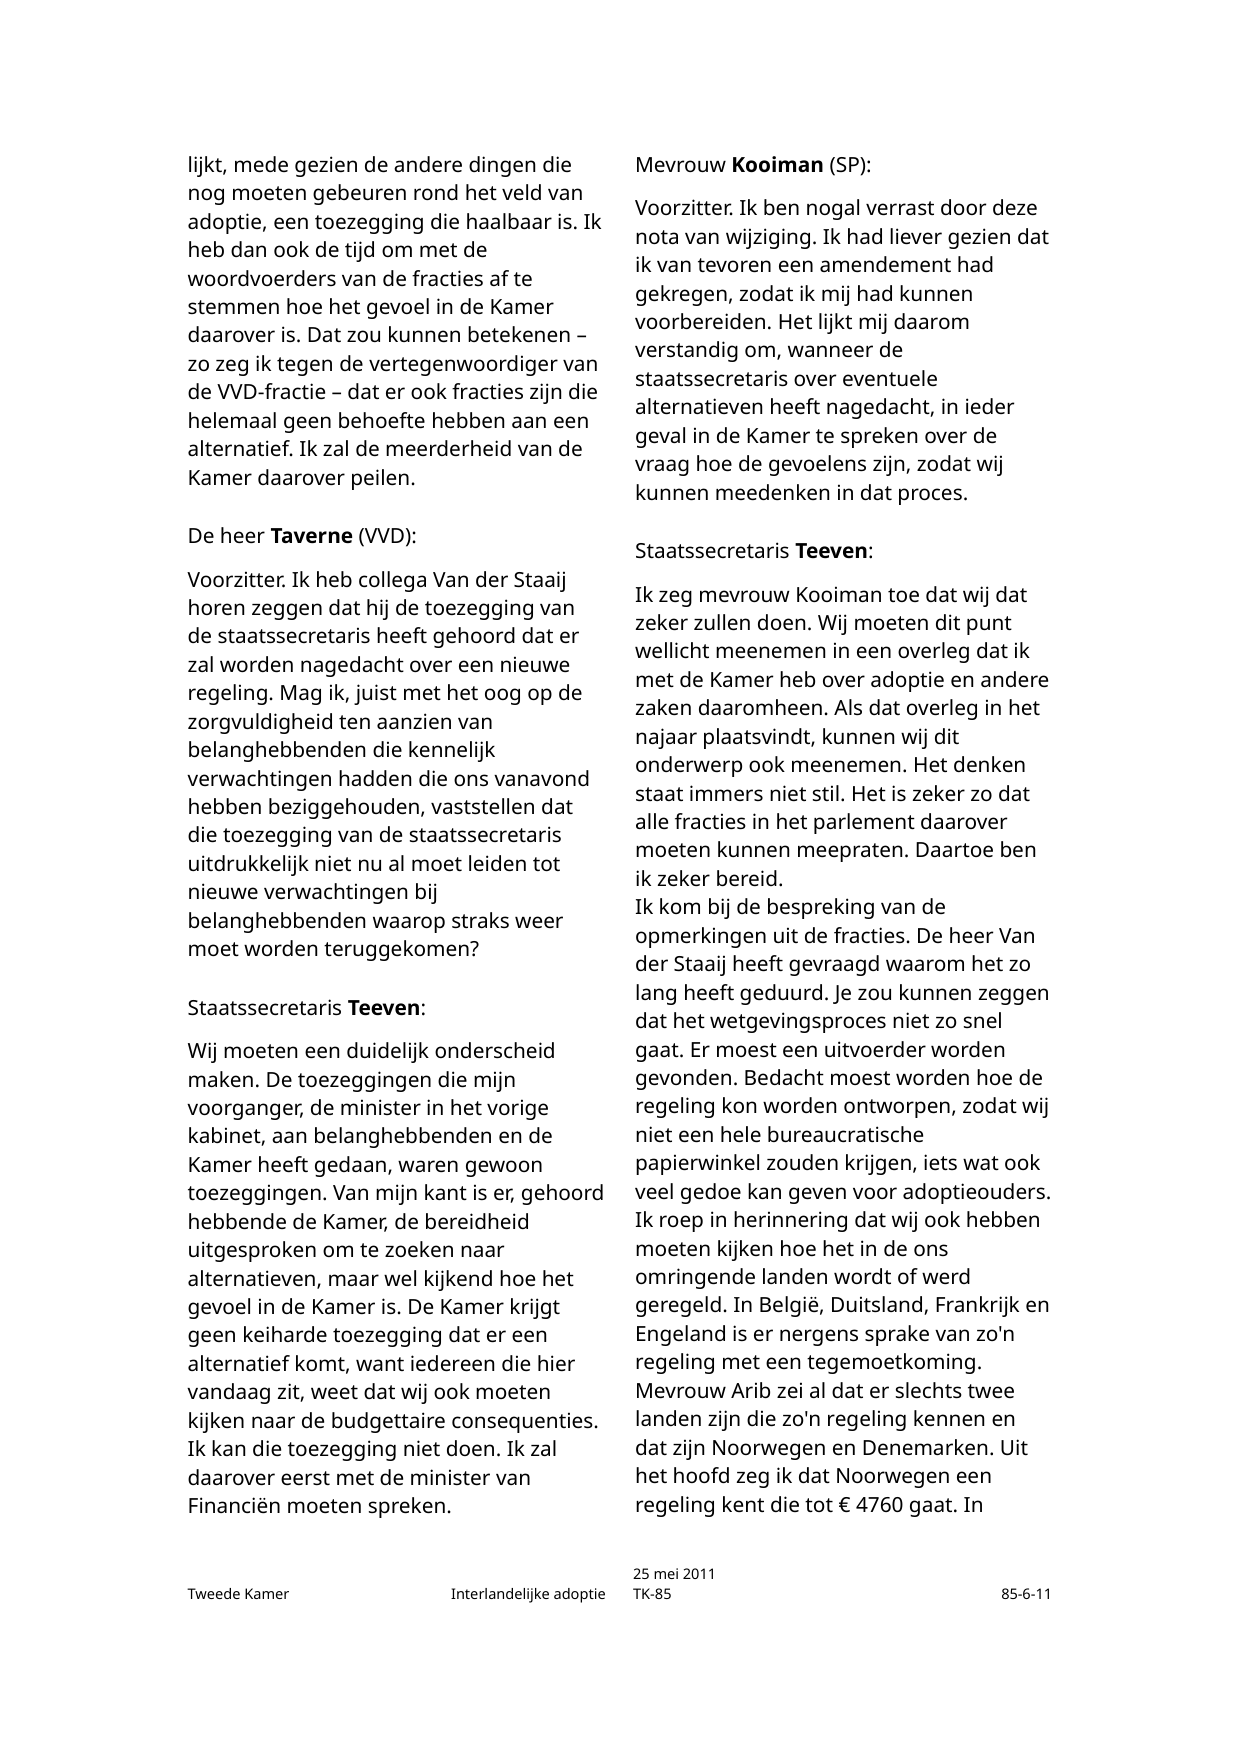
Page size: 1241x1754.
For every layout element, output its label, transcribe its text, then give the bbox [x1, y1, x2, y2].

text Staatssecretaris Teeven: [635, 536, 1053, 565]
text De heer Taverne (VVD): [187, 521, 605, 550]
text Mevrouw Kooiman (SP): [635, 150, 1053, 178]
text Staatssecretaris Teeven: [187, 993, 605, 1021]
text Ik roep in herinnering dat wij ook hebben moeten kijken hoe het in de ons omringende landen wordt of werd geregeld. In België, Duitsland, Frankrijk en Engeland is er nergens sprake van zo'n regeling met een tegemoetkoming. Mevrouw Arib zei al dat er slechts twee landen zijn die zo'n regeling kennen en dat zijn Noorwegen en Denemarken. Uit het hoofd zeg ik dat Noorwegen een regeling kent die tot € 4760 gaat. In [635, 1205, 1053, 1518]
text Ik zeg mevrouw Kooiman toe dat wij dat zeker zullen doen. Wij moeten dit punt wellicht meenemen in een overleg dat ik met de Kamer heb over adoptie en andere zaken daaromheen. Als dat overleg in het najaar plaatsvindt, kunnen wij dit onderwerp ook meenemen. Het denken staat immers niet stil. Het is zeker zo dat alle fracties in het parlement daarover moeten kunnen meepraten. Daartoe ben ik zeker bereid. [635, 580, 1053, 892]
text Voorzitter. Ik ben nogal verrast door deze nota van wijziging. Ik had liever gezien dat ik van tevoren een amendement had gekregen, zodat ik mij had kunnen voorbereiden. Het lijkt mij daarom verstandig om, wanneer de staatssecretaris over eventuele alternatieven heeft nagedacht, in ieder geval in de Kamer te spreken over de vraag hoe de gevoelens zijn, zodat wij kunnen meedenken in dat proces. [635, 193, 1053, 506]
text Ik kom bij de bespreking van de opmerkingen uit de fracties. De heer Van der Staaij heeft gevraagd waarom het zo lang heeft geduurd. Je zou kunnen zeggen dat het wetgevingsproces niet zo snel gaat. Er moest een uitvoerder worden gevonden. Bedacht moest worden hoe de regeling kon worden ontworpen, zodat wij niet een hele bureaucratische papierwinkel zouden krijgen, iets wat ook veel gedoe kan geven voor adoptieouders. [635, 892, 1053, 1205]
text Voorzitter. Ik heb collega Van der Staaij horen zeggen dat hij de toezegging van de staatssecretaris heeft gehoord dat er zal worden nagedacht over een nieuwe regeling. Mag ik, juist met het oog op de zorgvuldigheid ten aanzien van belanghebbenden die kennelijk verwachtingen hadden die ons vanavond hebben beziggehouden, vaststellen dat die toezegging van de staatssecretaris uitdrukkelijk niet nu al moet leiden tot nieuwe verwachtingen bij belanghebbenden waarop straks weer moet worden teruggekomen? [187, 565, 605, 963]
text lijkt, mede gezien de andere dingen die nog moeten gebeuren rond het veld van adoptie, een toezegging die haalbaar is. Ik heb dan ook de tijd om met de woordvoerders van de fracties af te stemmen hoe het gevoel in de Kamer daarover is. Dat zou kunnen betekenen – zo zeg ik tegen de vertegenwoordiger van de VVD-fractie – dat er ook fracties zijn die helemaal geen behoefte hebben aan een alternatief. Ik zal de meerderheid van de Kamer daarover peilen. [187, 150, 605, 491]
text Wij moeten een duidelijk onderscheid maken. De toezeggingen die mijn voorganger, de minister in het vorige kabinet, aan belanghebbenden en de Kamer heeft gedaan, waren gewoon toezeggingen. Van mijn kant is er, gehoord hebbende de Kamer, de bereidheid uitgesproken om te zoeken naar alternatieven, maar wel kijkend hoe het gevoel in de Kamer is. De Kamer krijgt geen keiharde toezegging dat er een alternatief komt, want iedereen die hier vandaag zit, weet dat wij ook moeten kijken naar de budgettaire consequenties. Ik kan die toezegging niet doen. Ik zal daarover eerst met de minister van Financiën moeten spreken. [187, 1036, 605, 1520]
